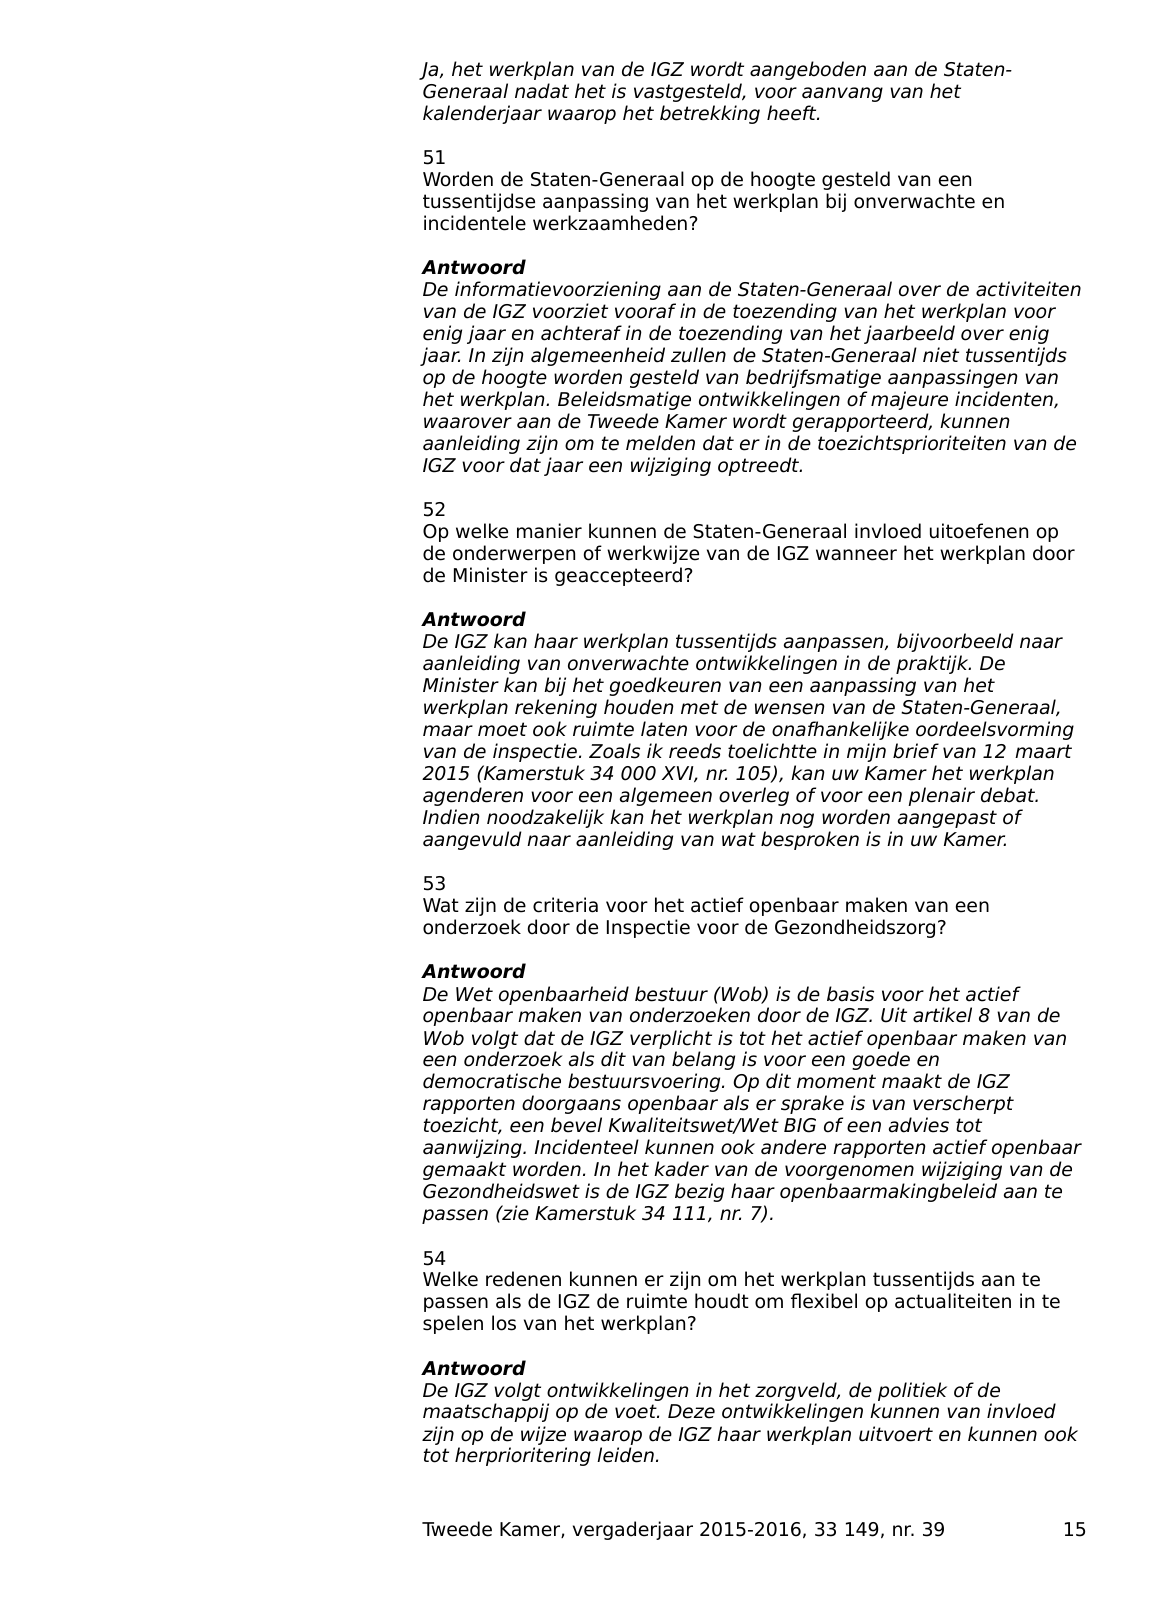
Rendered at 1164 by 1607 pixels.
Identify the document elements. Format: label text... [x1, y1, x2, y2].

text De IGZ kan haar werkplan tussentijds aanpassen, bijvoorbeeld naar aanleiding van onverwachte ontwikkelingen in de praktijk. De Minister kan bij het goedkeuren van een aanpassing van het werkplan rekening houden met de wensen van de Staten-Generaal, maar moet ook ruimte laten voor de onafhankelijke oordeelsvorming van de inspectie. Zoals ik reeds toelichtte in mijn brief van 12 maart 2015 (Kamerstuk 34 000 XVI, nr. 105), kan uw Kamer het werkplan agenderen voor een algemeen overleg of voor een plenair debat. Indien noodzakelijk kan het werkplan nog worden aangepast of aangevuld naar aanleiding van wat besproken is in uw Kamer. [422, 631, 1087, 851]
text Worden de Staten-Generaal op de hoogte gesteld van een tussentijdse aanpassing van het werkplan bij onverwachte en incidentele werkzaamheden? [422, 169, 1087, 235]
text Wat zijn de criteria voor het actief openbaar maken van een onderzoek door de Inspectie voor de Gezondheidszorg? [422, 895, 1087, 939]
text 53 [422, 873, 1087, 895]
text Antwoord [422, 609, 1087, 631]
text Antwoord [422, 257, 1087, 279]
text Op welke manier kunnen de Staten-Generaal invloed uitoefenen op de onderwerpen of werkwijze van de IGZ wanneer het werkplan door de Minister is geaccepteerd? [422, 521, 1087, 587]
text 52 [422, 499, 1087, 521]
text Antwoord [422, 961, 1087, 983]
text 54 [422, 1247, 1087, 1269]
text De IGZ volgt ontwikkelingen in het zorgveld, de politiek of de maatschappij op de voet. Deze ontwikkelingen kunnen van invloed zijn op de wijze waarop de IGZ haar werkplan uitvoert en kunnen ook tot herprioritering leiden. [422, 1379, 1087, 1467]
text 51 [422, 147, 1087, 169]
text Ja, het werkplan van de IGZ wordt aangeboden aan de Staten-Generaal nadat het is vastgesteld, voor aanvang van het kalenderjaar waarop het betrekking heeft. [422, 59, 1087, 125]
text Welke redenen kunnen er zijn om het werkplan tussentijds aan te passen als de IGZ de ruimte houdt om flexibel op actualiteiten in te spelen los van het werkplan? [422, 1269, 1087, 1335]
text Antwoord [422, 1357, 1087, 1379]
text De informatievoorziening aan de Staten-Generaal over de activiteiten van de IGZ voorziet vooraf in de toezending van het werkplan voor enig jaar en achteraf in de toezending van het jaarbeeld over enig jaar. In zijn algemeenheid zullen de Staten-Generaal niet tussentijds op de hoogte worden gesteld van bedrijfsmatige aanpassingen van het werkplan. Beleidsmatige ontwikkelingen of majeure incidenten, waarover aan de Tweede Kamer wordt gerapporteerd, kunnen aanleiding zijn om te melden dat er in de toezichtsprioriteiten van de IGZ voor dat jaar een wijziging optreedt. [422, 279, 1087, 477]
text De Wet openbaarheid bestuur (Wob) is de basis voor het actief openbaar maken van onderzoeken door de IGZ. Uit artikel 8 van de Wob volgt dat de IGZ verplicht is tot het actief openbaar maken van een onderzoek als dit van belang is voor een goede en democratische bestuursvoering. Op dit moment maakt de IGZ rapporten doorgaans openbaar als er sprake is van verscherpt toezicht, een bevel Kwaliteitswet/Wet BIG of een advies tot aanwijzing. Incidenteel kunnen ook andere rapporten actief openbaar gemaakt worden. In het kader van de voorgenomen wijziging van de Gezondheidswet is de IGZ bezig haar openbaarmakingbeleid aan te passen (zie Kamerstuk 34 111, nr. 7). [422, 983, 1087, 1225]
